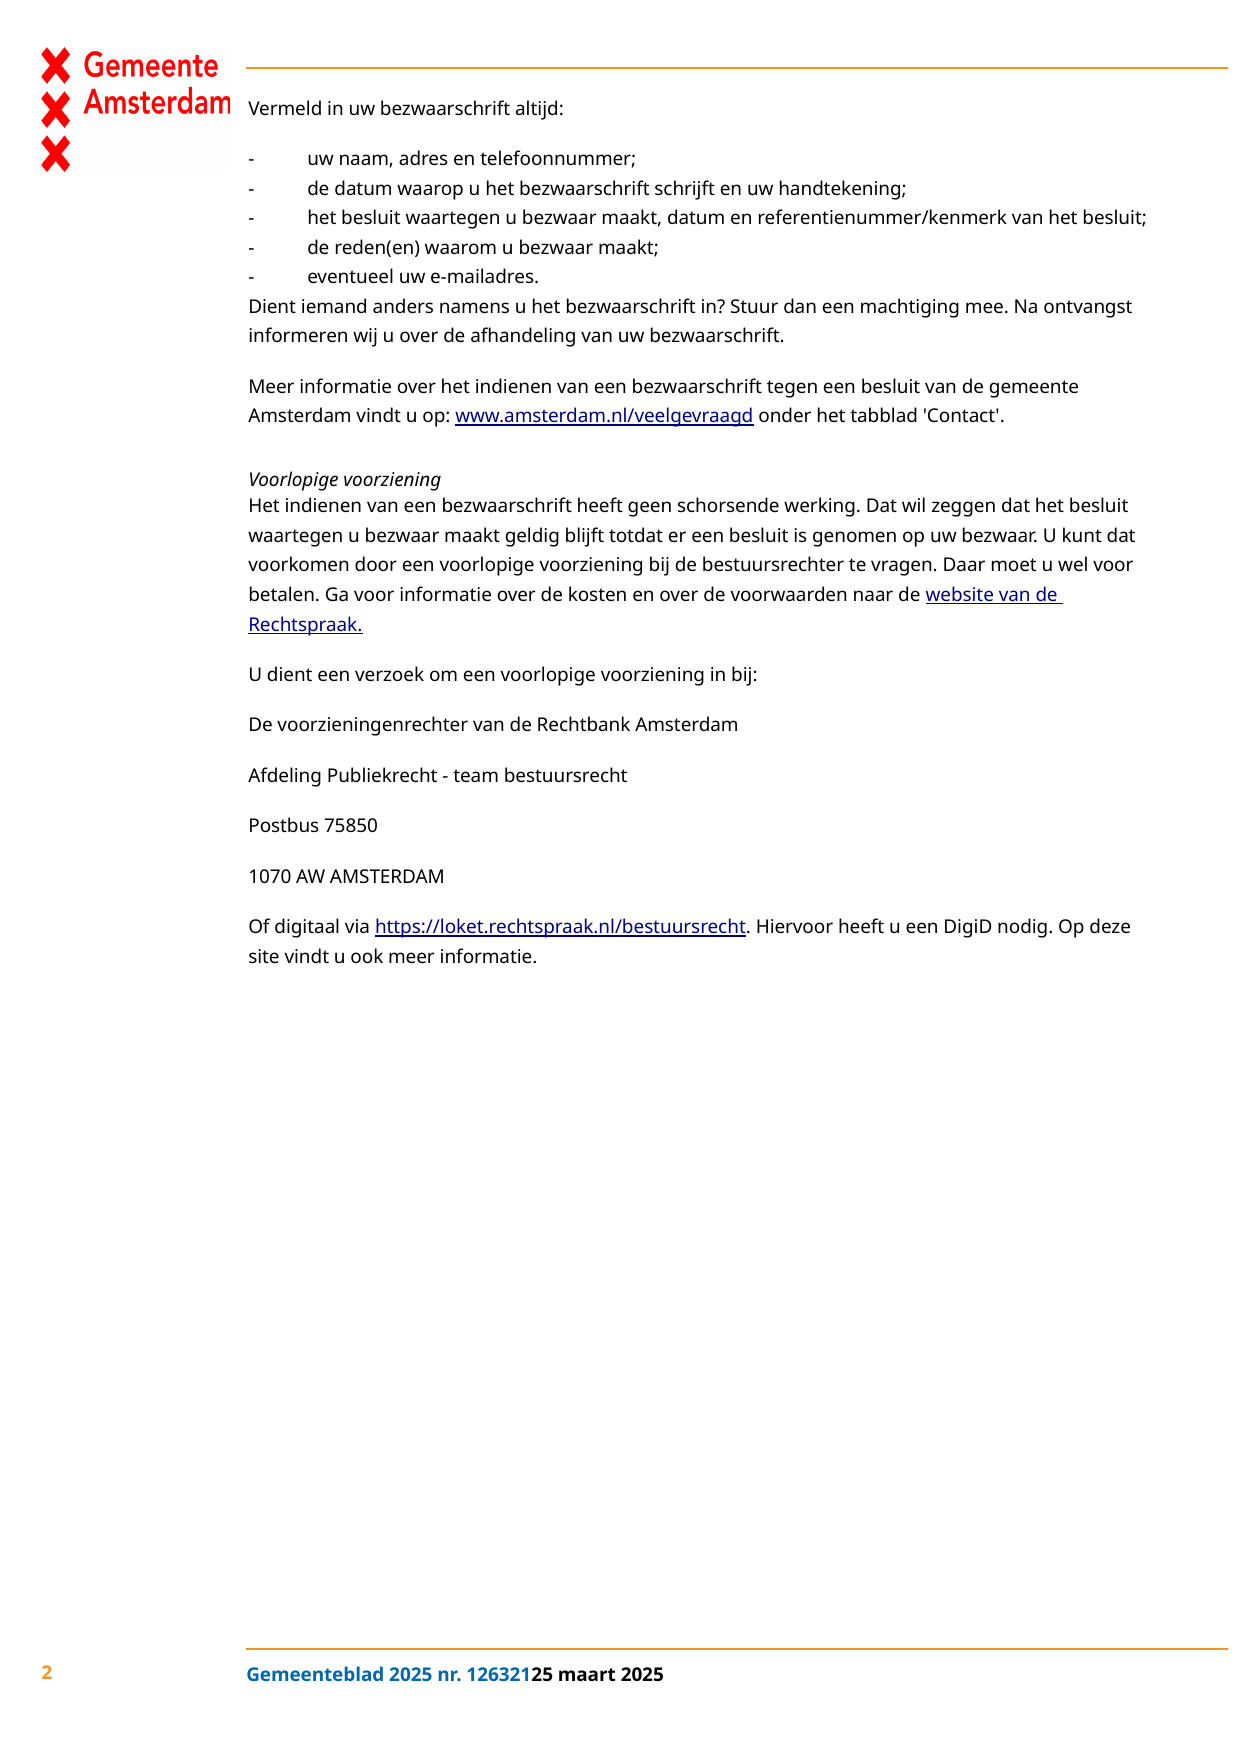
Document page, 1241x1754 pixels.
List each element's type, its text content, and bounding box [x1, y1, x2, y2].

text Afdeling Publiekrecht - team bestuursrecht [248, 762, 1152, 788]
text Of digitaal via https://loket.rechtspraak.nl/bestuursrecht. Hiervoor heeft u een DigiD nodig. Op deze site vindt u ook meer informatie. [248, 913, 1152, 968]
text Dient iemand anders namens u het bezwaarschrift in? Stuur dan een machtiging mee. Na ontvangst informeren wij u over de afhandeling van uw bezwaarschrift. [248, 293, 1152, 348]
text U dient een verzoek om een voorlopige voorziening in bij: [248, 661, 1152, 687]
text Postbus 75850 [248, 812, 1152, 838]
list de datum waarop u het bezwaarschrift schrijft en uw handtekening; [248, 175, 1152, 201]
text Voorlopige voorziening [248, 467, 1152, 492]
list de reden(en) waarom u bezwaar maakt; [248, 234, 1152, 260]
list het besluit waartegen u bezwaar maakt, datum en referentienummer/kenmerk van het besluit; [248, 204, 1152, 230]
list eventueel uw e-mailadres. [248, 263, 1152, 289]
list uw naam, adres en telefoonnummer; [248, 145, 1152, 171]
text Vermeld in uw bezwaarschrift altijd: [248, 95, 1152, 121]
picture [41, 47, 231, 172]
text De voorzieningenrechter van de Rechtbank Amsterdam [248, 712, 1152, 737]
text Meer informatie over het indienen van een bezwaarschrift tegen een besluit van de gemeente Amsterdam vindt u op: www.amsterdam.nl/veelgevraagd onder het tabblad 'Contact'. [248, 373, 1152, 428]
text Het indienen van een bezwaarschrift heeft geen schorsende werking. Dat wil zeggen dat het besluit waartegen u bezwaar maakt geldig blijft totdat er een besluit is genomen op uw bezwaar. U kunt dat voorkomen door een voorlopige voorziening bij de bestuursrechter te vragen. Daar moet u wel voor betalen. Ga voor informatie over de kosten en over de voorwaarden naar de website van de Rechtspraak. [248, 492, 1152, 636]
text 1070 AW AMSTERDAM [248, 863, 1152, 888]
